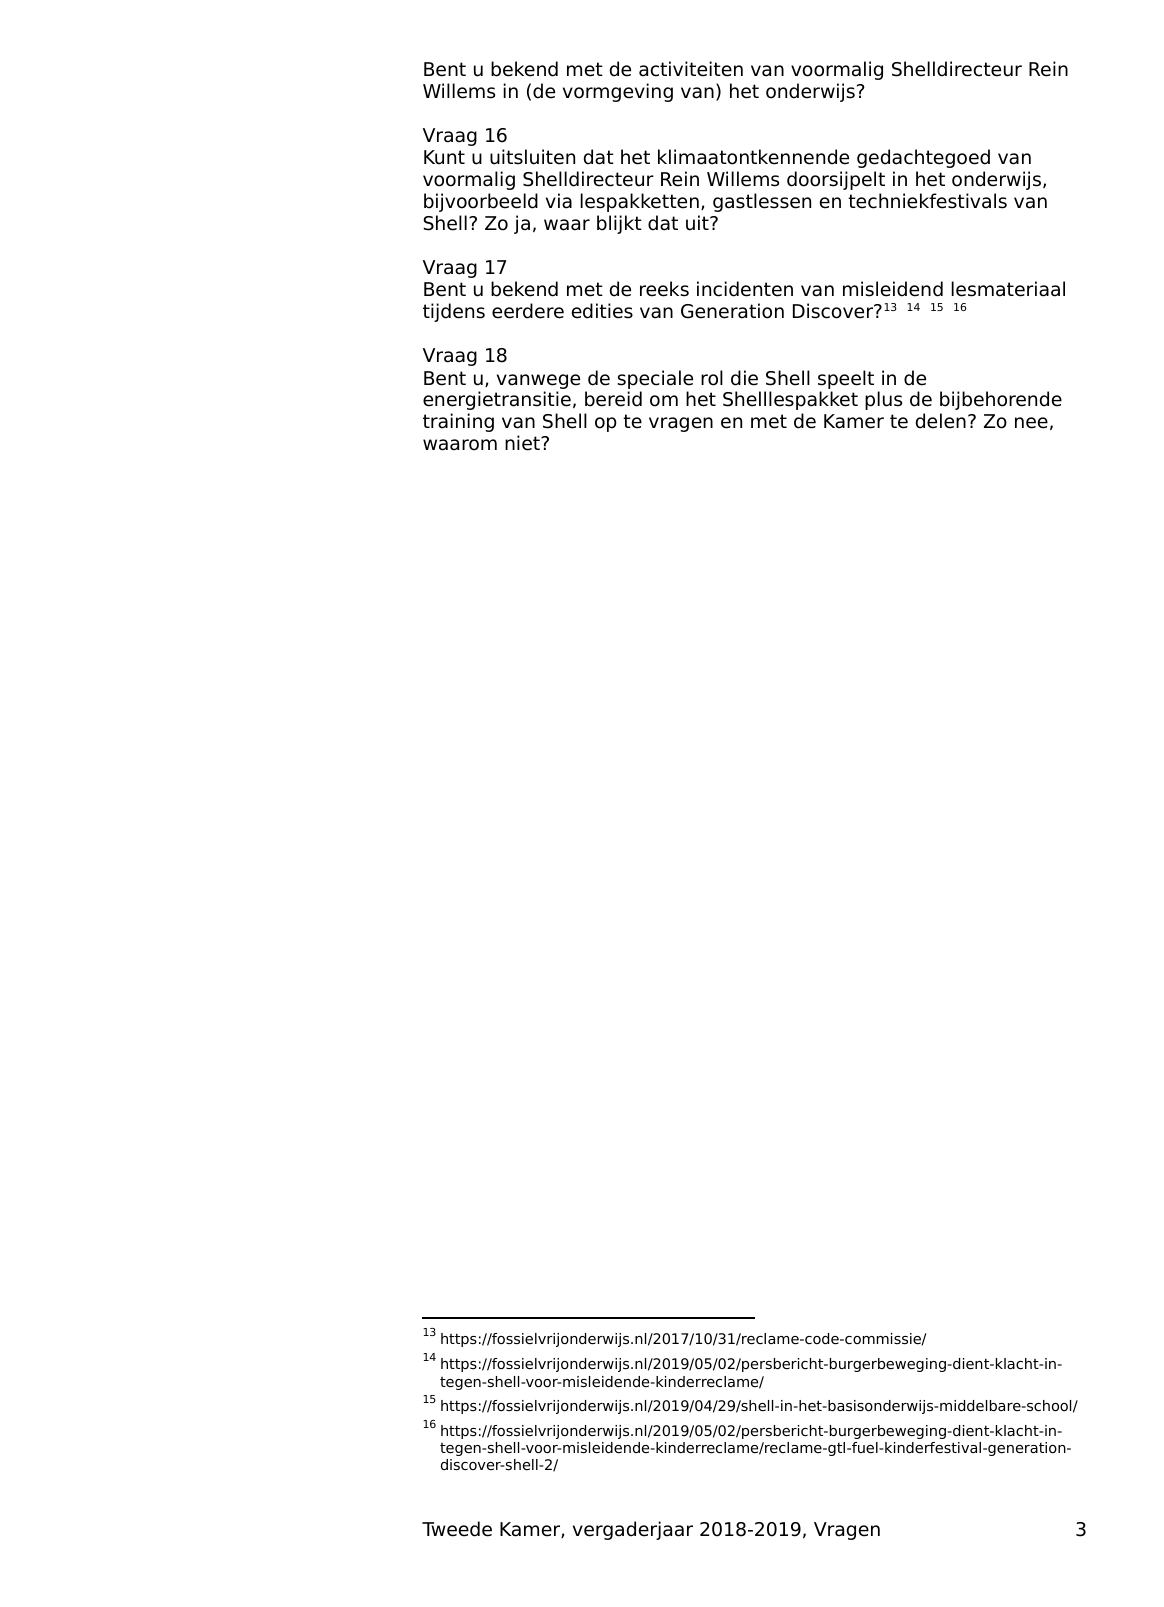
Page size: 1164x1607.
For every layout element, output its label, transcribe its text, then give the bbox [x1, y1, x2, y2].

text Bent u, vanwege de speciale rol die Shell speelt in de energietransitie, bereid om het Shelllespakket plus de bijbehorende training van Shell op te vragen en met de Kamer te delen? Zo nee, waarom niet? [422, 367, 1087, 455]
text Vraag 17 [422, 257, 1087, 279]
text https://fossielvrijonderwijs.nl/2017/10/31/reclame-code-commissie/ [422, 1327, 1087, 1349]
text Bent u bekend met de activiteiten van voormalig Shelldirecteur Rein Willems in (de vormgeving van) het onderwijs? [422, 59, 1087, 103]
text https://fossielvrijonderwijs.nl/2019/05/02/persbericht-burgerbeweging-dient-klacht-in-tegen-shell-voor-misleidende-kinderreclame/ [422, 1352, 1087, 1391]
text https://fossielvrijonderwijs.nl/2019/05/02/persbericht-burgerbeweging-dient-klacht-in-tegen-shell-voor-misleidende-kinderreclame/reclame-gtl-fuel-kinderfestival-generation-discover-shell-2/ [422, 1418, 1087, 1474]
text Vraag 18 [422, 345, 1087, 367]
text Vraag 16 [422, 125, 1087, 147]
text https://fossielvrijonderwijs.nl/2019/04/29/shell-in-het-basisonderwijs-middelbare-school/ [422, 1393, 1087, 1416]
text Bent u bekend met de reeks incidenten van misleidend lesmateriaal tijdens eerdere edities van Generation Discover? [422, 279, 1087, 323]
text Kunt u uitsluiten dat het klimaatontkennende gedachtegoed van voormalig Shelldirecteur Rein Willems doorsijpelt in het onderwijs, bijvoorbeeld via lespakketten, gastlessen en techniekfestivals van Shell? Zo ja, waar blijkt dat uit? [422, 147, 1087, 235]
